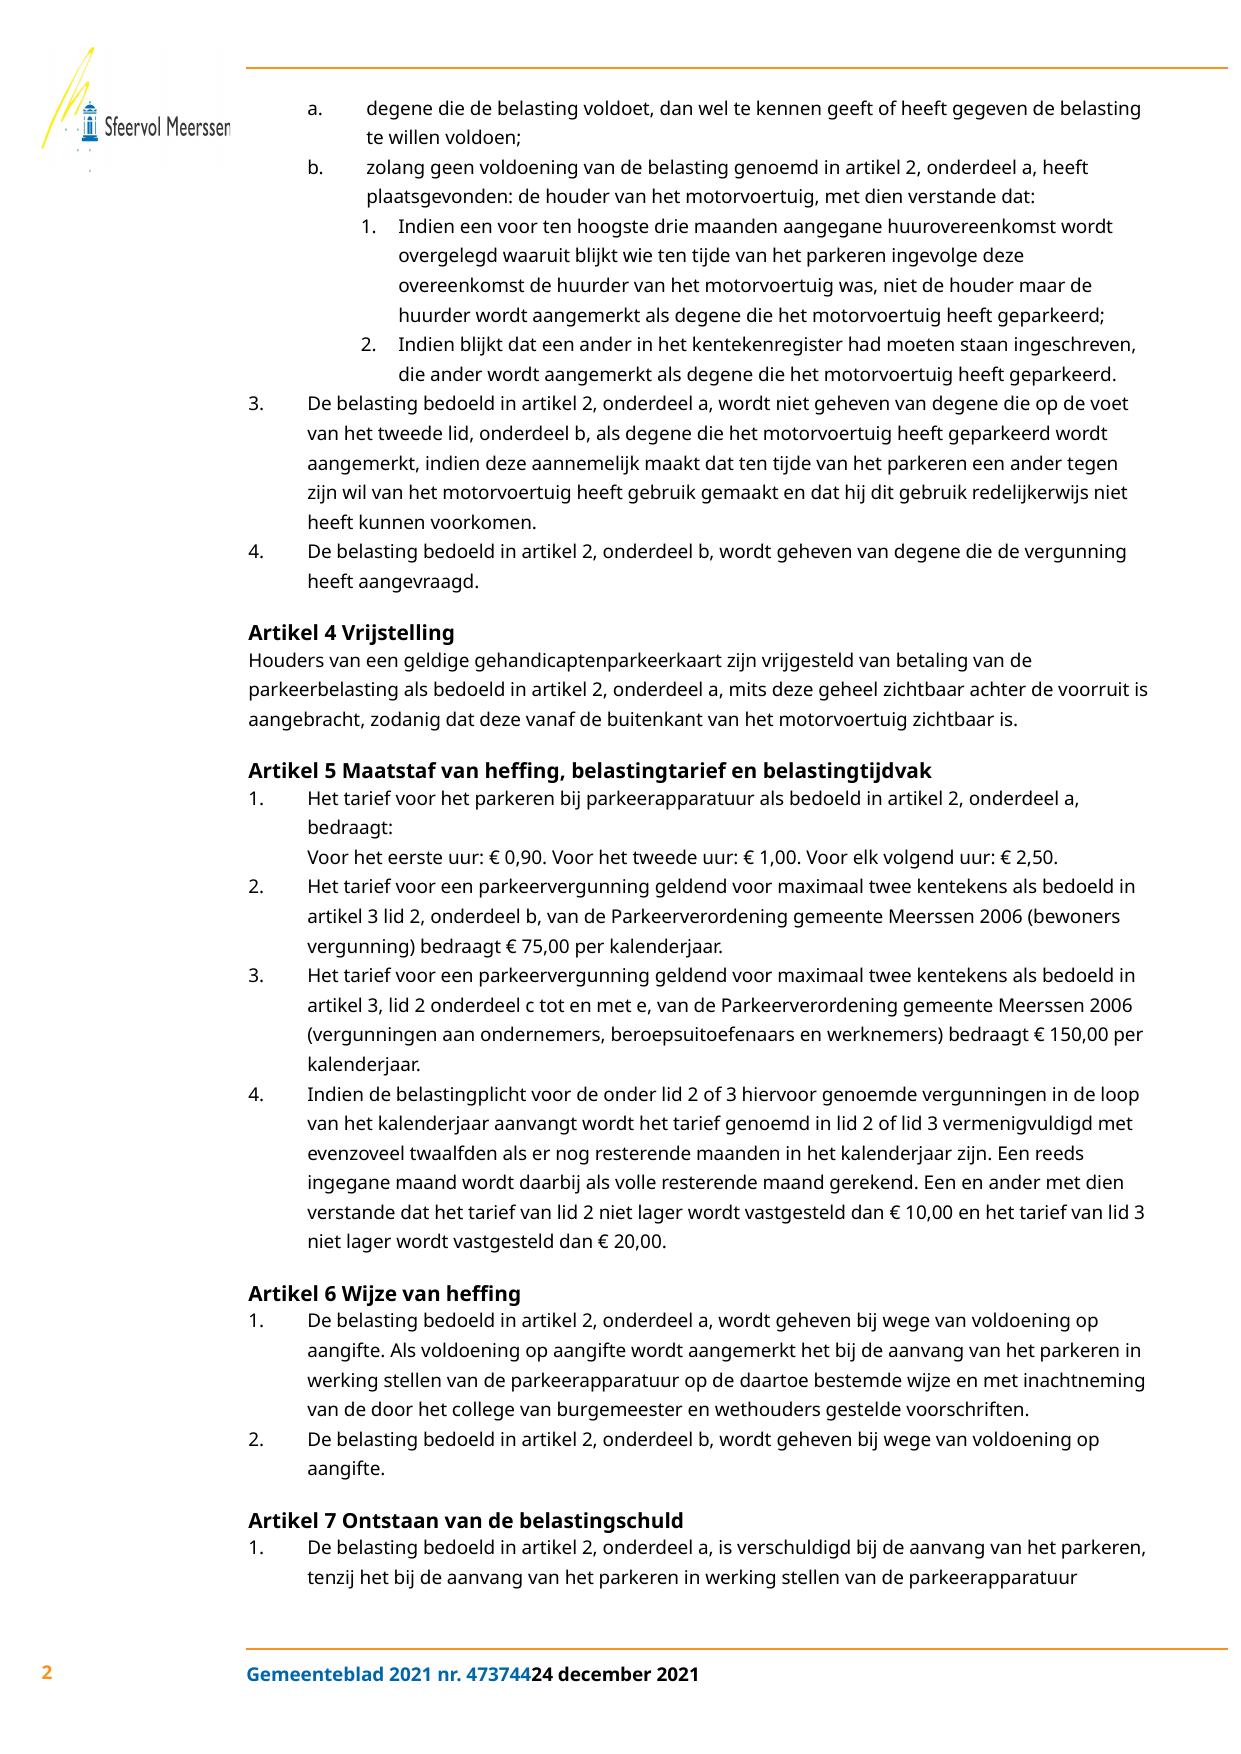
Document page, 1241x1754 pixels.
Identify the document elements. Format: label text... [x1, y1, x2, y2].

list Voor het eerste uur: € 0,90. Voor het tweede uur: € 1,00. Voor elk volgend uur: € 2,50. [248, 844, 1152, 870]
text Artikel 7 Ontstaan van de belastingschuld [248, 1506, 1152, 1534]
list De belasting bedoeld in artikel 2, onderdeel a, is verschuldigd bij de aanvang van het parkeren, tenzij het bij de aanvang van het parkeren in werking stellen van de parkeerapparatuur [248, 1534, 1152, 1590]
text Artikel 5 Maatstaf van heffing, belastingtarief en belastingtijdvak [248, 757, 1152, 785]
text Houders van een geldige gehandicaptenparkeerkaart zijn vrijgesteld van betaling van de parkeerbelasting als bedoeld in artikel 2, onderdeel a, mits deze geheel zichtbaar achter de voorruit is aangebracht, zodanig dat deze vanaf de buitenkant van het motorvoertuig zichtbaar is. [248, 647, 1152, 732]
picture [41, 47, 231, 172]
list Het tarief voor het parkeren bij parkeerapparatuur als bedoeld in artikel 2, onderdeel a, bedraagt: [248, 785, 1152, 840]
list Indien de belastingplicht voor de onder lid 2 of 3 hiervoor genoemde vergunningen in de loop van het kalenderjaar aanvangt wordt het tarief genoemd in lid 2 of lid 3 vermenigvuldigd met evenzoveel twaalfden als er nog resterende maanden in het kalenderjaar zijn. Een reeds ingegane maand wordt daarbij als volle resterende maand gerekend. Een en ander met dien verstande dat het tarief van lid 2 niet lager wordt vastgesteld dan € 10,00 en het tarief van lid 3 niet lager wordt vastgesteld dan € 20,00. [248, 1081, 1152, 1254]
list degene die de belasting voldoet, dan wel te kennen geeft of heeft gegeven de belasting te willen voldoen; [307, 95, 1152, 150]
list zolang geen voldoening van de belasting genoemd in artikel 2, onderdeel a, heeft plaatsgevonden: de houder van het motorvoertuig, met dien verstande dat: [307, 154, 1152, 209]
text Artikel 4 Vrijstelling [248, 618, 1152, 647]
list Indien een voor ten hoogste drie maanden aangegane huurovereenkomst wordt overgelegd waaruit blijkt wie ten tijde van het parkeren ingevolge deze overeenkomst de huurder van het motorvoertuig was, niet de houder maar de huurder wordt aangemerkt als degene die het motorvoertuig heeft geparkeerd; [361, 213, 1152, 328]
list De belasting bedoeld in artikel 2, onderdeel b, wordt geheven bij wege van voldoening op aangifte. [248, 1426, 1152, 1481]
list De belasting bedoeld in artikel 2, onderdeel a, wordt niet geheven van degene die op de voet van het tweede lid, onderdeel b, als degene die het motorvoertuig heeft geparkeerd wordt aangemerkt, indien deze aannemelijk maakt dat ten tijde van het parkeren een ander tegen zijn wil van het motorvoertuig heeft gebruik gemaakt en dat hij dit gebruik redelijkerwijs niet heeft kunnen voorkomen. [248, 391, 1152, 535]
list Indien blijkt dat een ander in het kentekenregister had moeten staan ingeschreven, die ander wordt aangemerkt als degene die het motorvoertuig heeft geparkeerd. [361, 331, 1152, 387]
list Het tarief voor een parkeervergunning geldend voor maximaal twee kentekens als bedoeld in artikel 3, lid 2 onderdeel c tot en met e, van de Parkeerverordening gemeente Meerssen 2006 (vergunningen aan ondernemers, beroepsuitoefenaars en werknemers) bedraagt € 150,00 per kalenderjaar. [248, 962, 1152, 1077]
list De belasting bedoeld in artikel 2, onderdeel a, wordt geheven bij wege van voldoening op aangifte. Als voldoening op aangifte wordt aangemerkt het bij de aanvang van het parkeren in werking stellen van de parkeerapparatuur op de daartoe bestemde wijze en met inachtneming van de door het college van burgemeester en wethouders gestelde voorschriften. [248, 1308, 1152, 1422]
text Artikel 6 Wijze van heffing [248, 1279, 1152, 1308]
list Het tarief voor een parkeervergunning geldend voor maximaal twee kentekens als bedoeld in artikel 3 lid 2, onderdeel b, van de Parkeerverordening gemeente Meerssen 2006 (bewoners vergunning) bedraagt € 75,00 per kalenderjaar. [248, 874, 1152, 959]
list De belasting bedoeld in artikel 2, onderdeel b, wordt geheven van degene die de vergunning heeft aangevraagd. [248, 538, 1152, 594]
